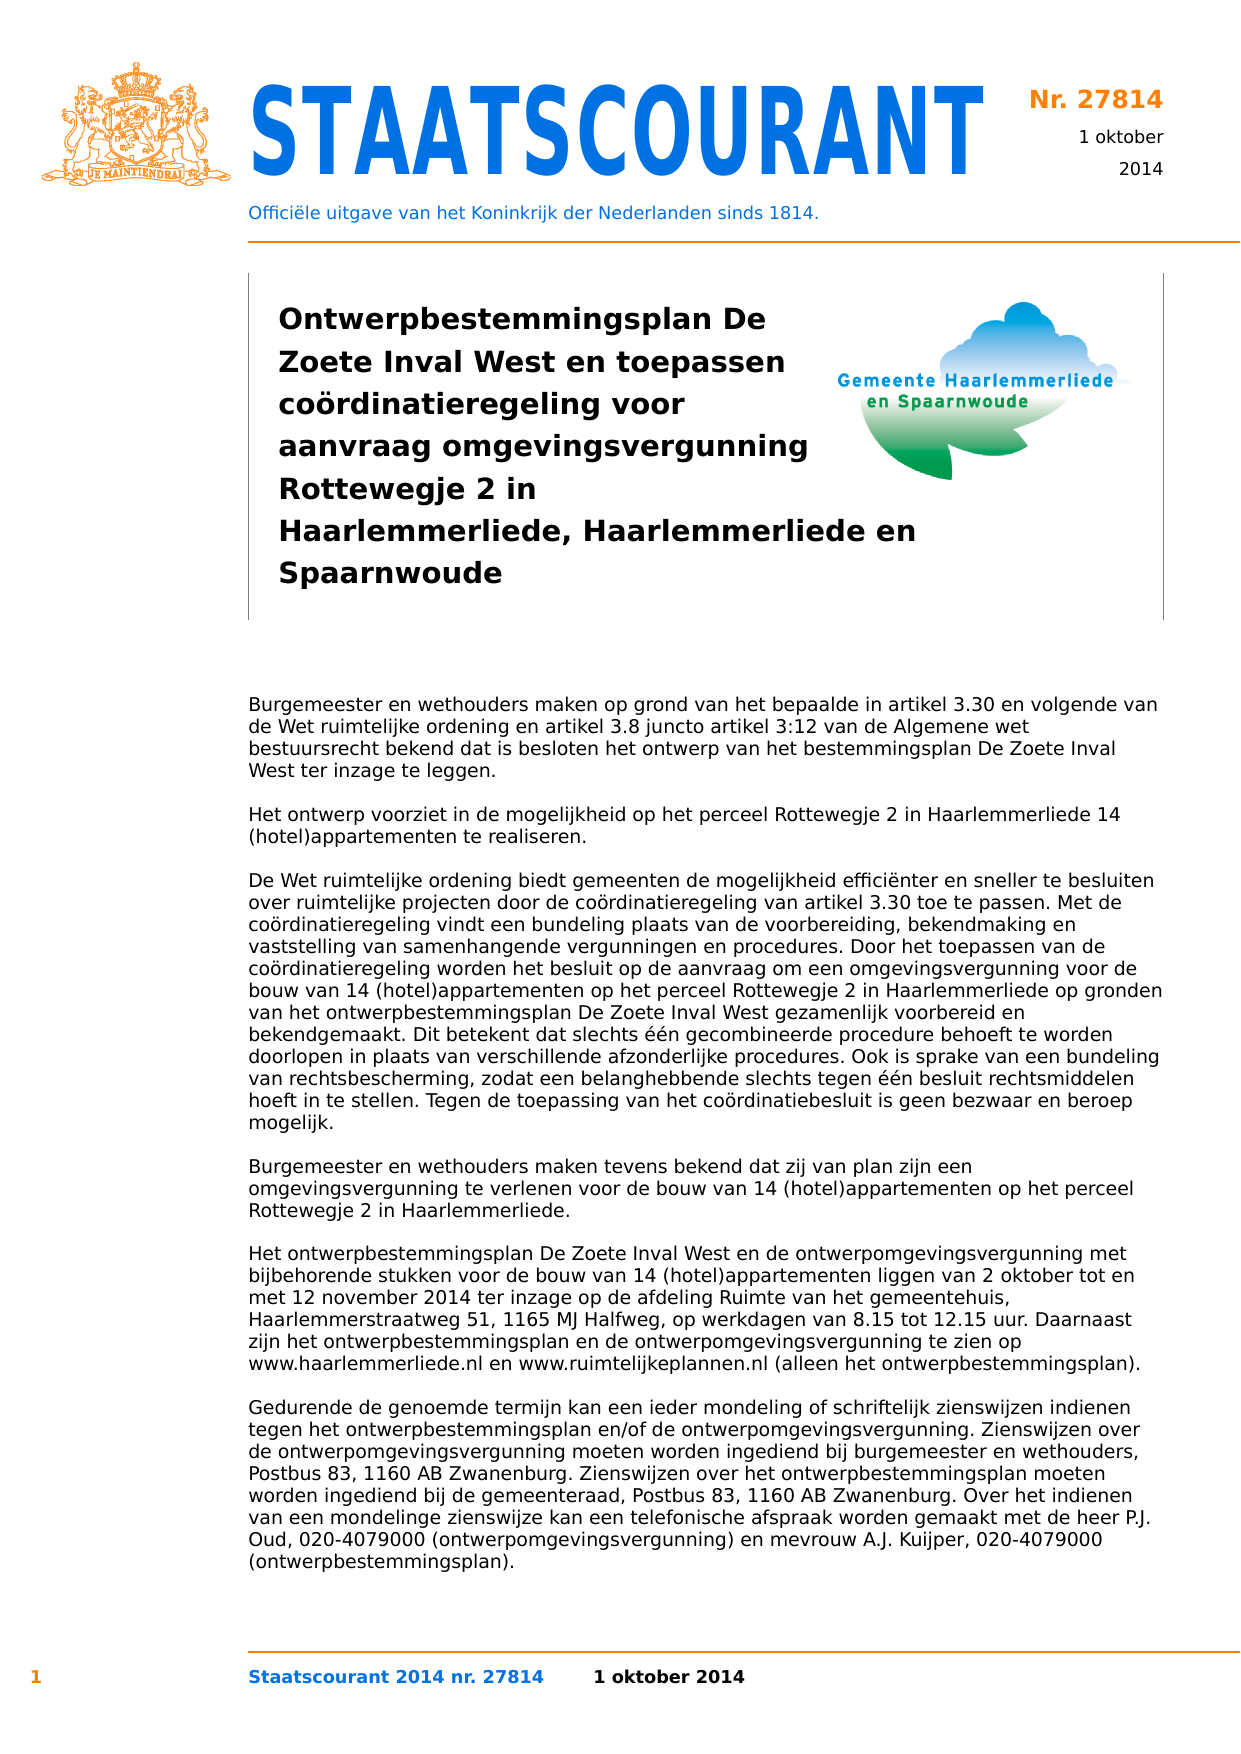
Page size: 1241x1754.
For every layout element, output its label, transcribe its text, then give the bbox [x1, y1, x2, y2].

text Het ontwerpbestemmingsplan De Zoete Inval West en de ontwerpomgevingsvergunning met bijbehorende stukken voor de bouw van 14 (hotel)appartementen liggen van 2 oktober tot en met 12 november 2014 ter inzage op de afdeling Ruimte van het gemeentehuis, Haarlemmerstraatweg 51, 1165 MJ Halfweg, op werkdagen van 8.15 tot 12.15 uur. Daarnaast zijn het ontwerpbestemmingsplan en de ontwerpomgevingsvergunning te zien op www.haarlemmerliede.nl en www.ruimtelijkeplannen.nl (alleen het ontwerpbestemmingsplan). [248, 1243, 1163, 1375]
picture [41, 62, 231, 186]
table_header STAATSCOURANT [248, 62, 998, 203]
picture [838, 302, 1134, 480]
text Burgemeester en wethouders maken tevens bekend dat zij van plan zijn een omgevingsvergunning te verlenen voor de bouw van 14 (hotel)appartementen op het perceel Rottewegje 2 in Haarlemmerliede. [248, 1156, 1163, 1221]
subtitle Ontwerpbestemmingsplan De Zoete Inval West en toepassen coördinatieregeling voor aanvraag omgevingsvergunning Rottewegje 2 in Haarlemmerliede, Haarlemmerliede en Spaarnwoude [249, 273, 1163, 620]
table_cell Officiële uitgave van het Koninkrijk der Nederlanden sinds 1814. [248, 203, 1240, 241]
text Het ontwerp voorziet in de mogelijkheid op het perceel Rottewegje 2 in Haarlemmerliede 14 (hotel)appartementen te realiseren. [248, 804, 1163, 848]
text Burgemeester en wethouders maken op grond van het bepaalde in artikel 3.30 en volgende van de Wet ruimtelijke ordening en artikel 3.8 juncto artikel 3:12 van de Algemene wet bestuursrecht bekend dat is besloten het ontwerp van het bestemmingsplan De Zoete Inval West ter inzage te leggen. [248, 694, 1163, 782]
text De Wet ruimtelijke ordening biedt gemeenten de mogelijkheid efficiënter en sneller te besluiten over ruimtelijke projecten door de coördinatieregeling van artikel 3.30 toe te passen. Met de coördinatieregeling vindt een bundeling plaats van de voorbereiding, bekendmaking en vaststelling van samenhangende vergunningen en procedures. Door het toepassen van de coördinatieregeling worden het besluit op de aanvraag om een omgevingsvergunning voor de bouw van 14 (hotel)appartementen op het perceel Rottewegje 2 in Haarlemmerliede op gronden van het ontwerpbestemmingsplan De Zoete Inval West gezamenlijk voorbereid en bekendgemaakt. Dit betekent dat slechts één gecombineerde procedure behoeft te worden doorlopen in plaats van verschillende afzonderlijke procedures. Ook is sprake van een bundeling van rechtsbescherming, zodat een belanghebbende slechts tegen één besluit rechtsmiddelen hoeft in te stellen. Tegen de toepassing van het coördinatiebesluit is geen bezwaar en beroep mogelijk. [248, 870, 1163, 1134]
table_cell 2014 [998, 153, 1240, 203]
table_cell 1 oktober [998, 121, 1240, 153]
table_header [25, 62, 248, 241]
text Gedurende de genoemde termijn kan een ieder mondeling of schriftelijk zienswijzen indienen tegen het ontwerpbestemmingsplan en/of de ontwerpomgevingsvergunning. Zienswijzen over de ontwerpomgevingsvergunning moeten worden ingediend bij burgemeester en wethouders, Postbus 83, 1160 AB Zwanenburg. Zienswijzen over het ontwerpbestemmingsplan moeten worden ingediend bij de gemeenteraad, Postbus 83, 1160 AB Zwanenburg. Over het indienen van een mondelinge zienswijze kan een telefonische afspraak worden gemaakt met de heer P.J. Oud, 020-4079000 (ontwerpomgevingsvergunning) en mevrouw A.J. Kuijper, 020-4079000 (ontwerpbestemmingsplan). [248, 1397, 1163, 1573]
table_header Nr. 27814 [998, 62, 1240, 121]
